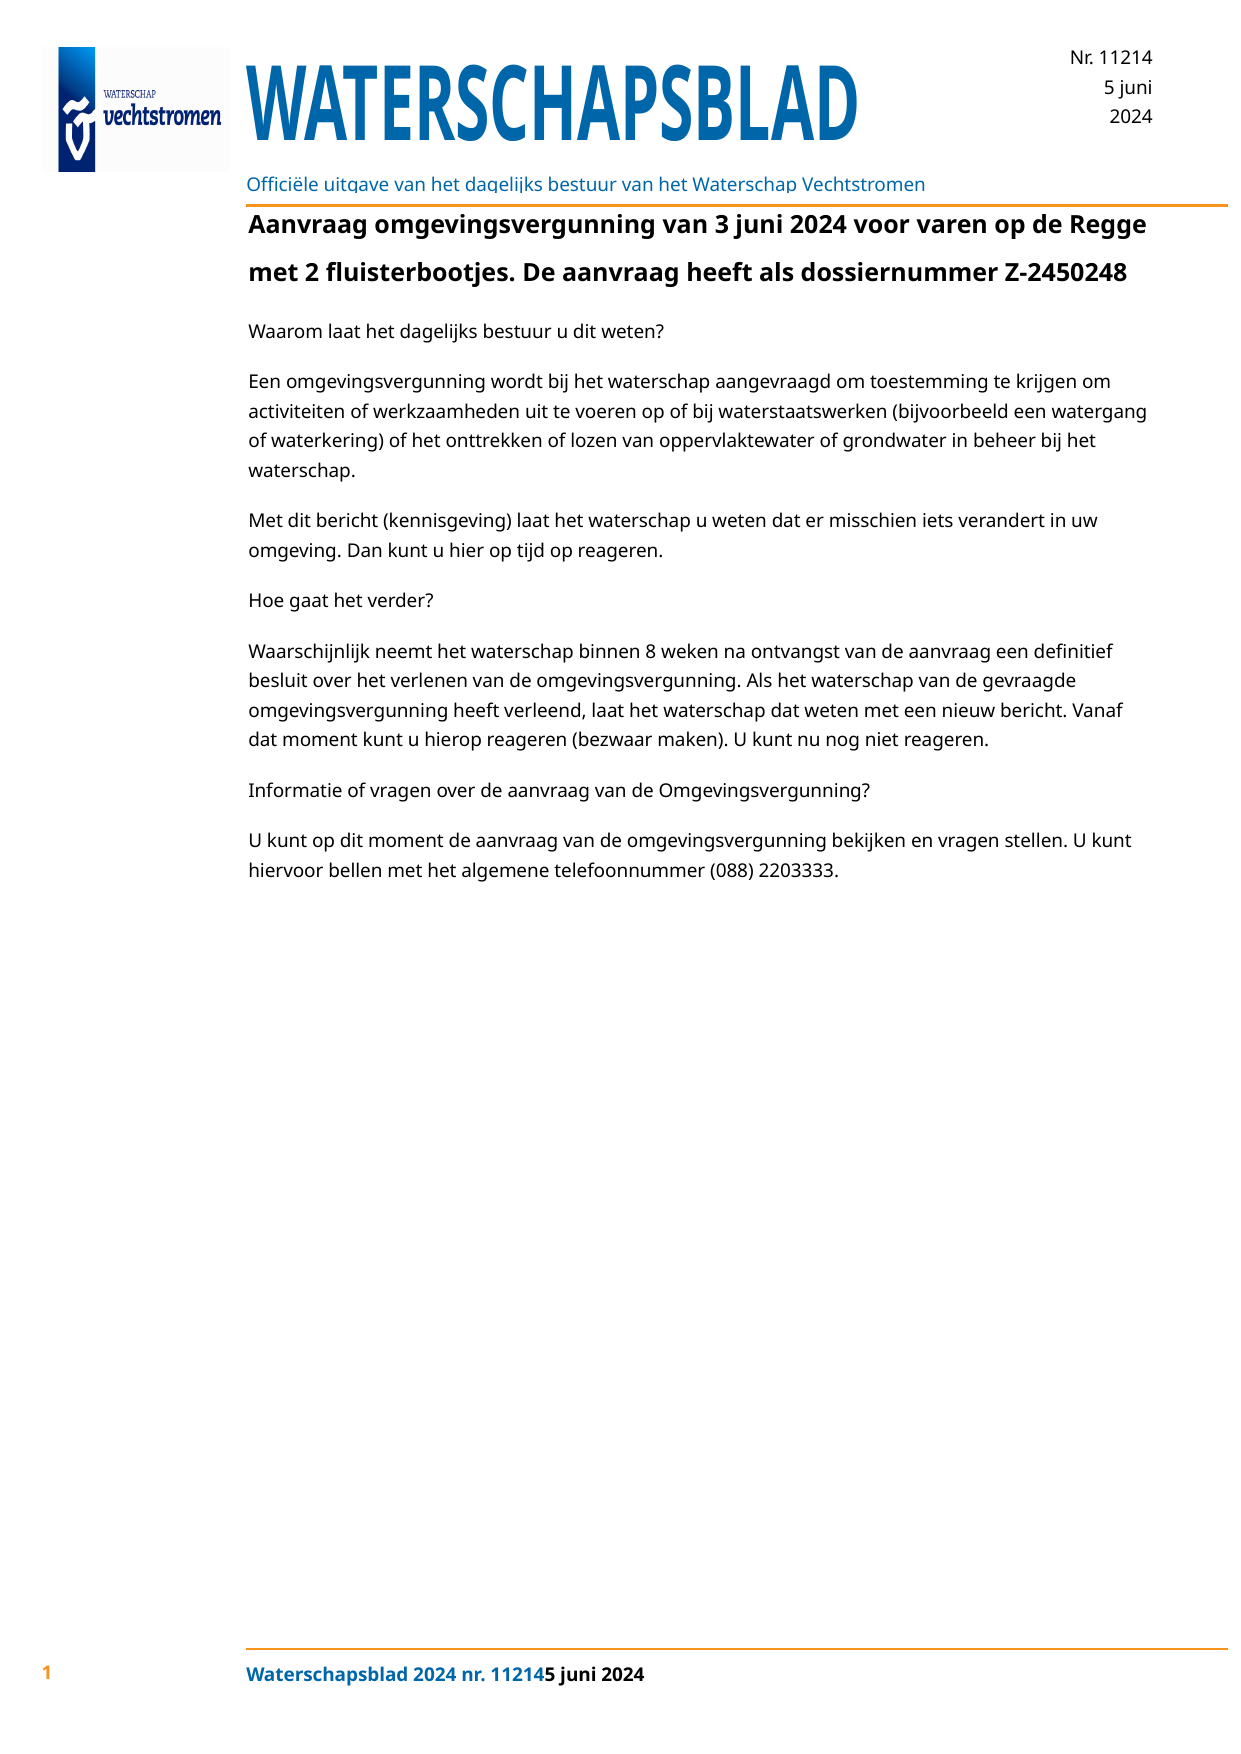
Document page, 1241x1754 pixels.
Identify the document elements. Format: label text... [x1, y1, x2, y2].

text U kunt op dit moment de aanvraag van de omgevingsvergunning bekijken en vragen stellen. U kunt hiervoor bellen met het algemene telefoonnummer (088) 2203333. [248, 827, 1152, 883]
text Informatie of vragen over de aanvraag van de Omgevingsvergunning? [248, 777, 1152, 803]
text Aanvraag omgevingsvergunning van 3 juni 2024 voor varen op de Regge met 2 fluisterbootjes. De aanvraag heeft als dossiernummer Z-2450248 [248, 207, 1152, 288]
text Waarschijnlijk neemt het waterschap binnen 8 weken na ontvangst van de aanvraag een definitief besluit over het verlenen van de omgevingsvergunning. Als het waterschap van de gevraagde omgevingsvergunning heeft verleend, laat het waterschap dat weten met een nieuw bericht. Vanaf dat moment kunt u hierop reageren (bezwaar maken). U kunt nu nog niet reageren. [248, 638, 1152, 752]
text Een omgevingsvergunning wordt bij het waterschap aangevraagd om toestemming te krijgen om activiteiten of werkzaamheden uit te voeren op of bij waterstaatswerken (bijvoorbeeld een watergang of waterkering) of het onttrekken of lozen van oppervlaktewater of grondwater in beheer bij het waterschap. [248, 368, 1152, 483]
text Hoe gaat het verder? [248, 587, 1152, 613]
picture [41, 47, 231, 172]
text Waarom laat het dagelijks bestuur u dit weten? [248, 318, 1152, 344]
text Met dit bericht (kennisgeving) laat het waterschap u weten dat er misschien iets verandert in uw omgeving. Dan kunt u hier op tijd op reageren. [248, 507, 1152, 563]
